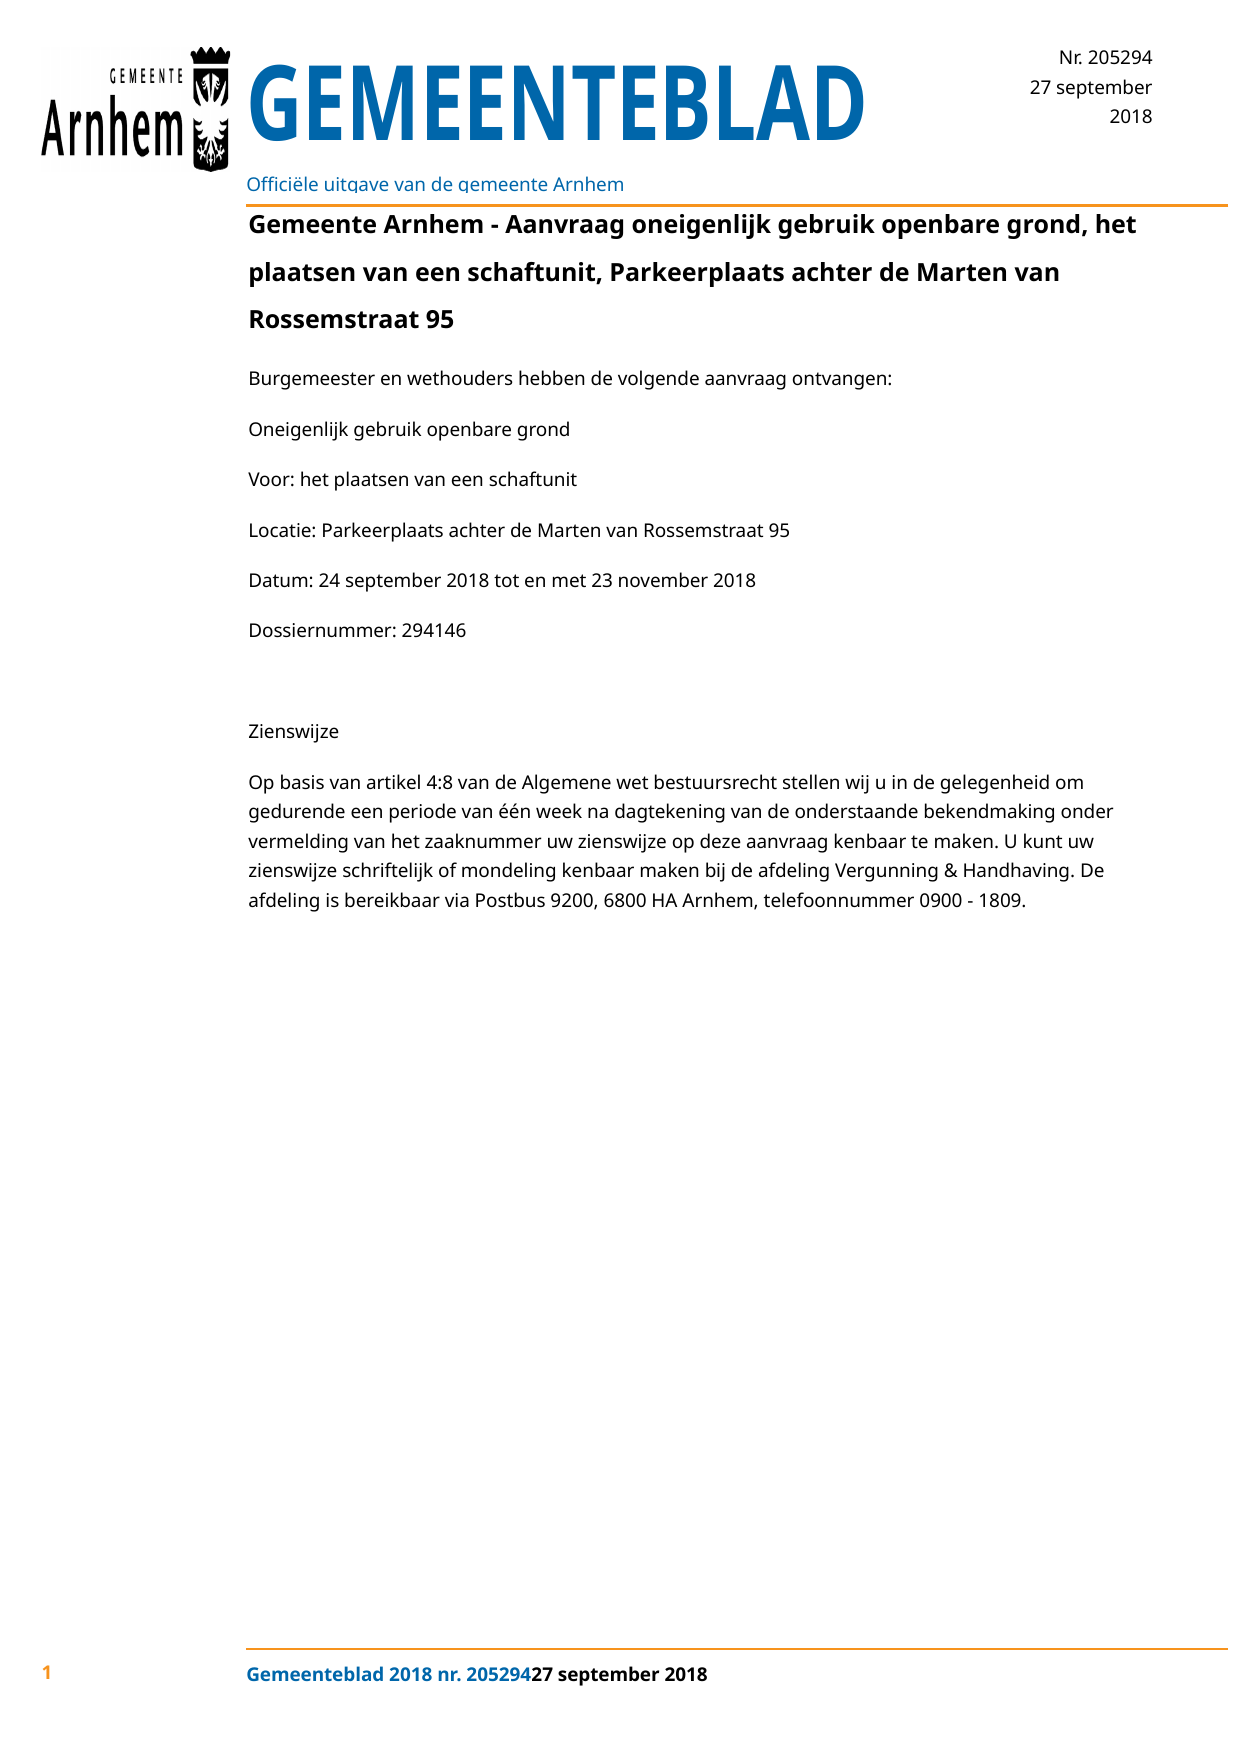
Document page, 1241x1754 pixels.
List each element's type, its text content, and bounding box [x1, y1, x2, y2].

text Zienswijze [248, 718, 1152, 744]
text Locatie: Parkeerplaats achter de Marten van Rossemstraat 95 [248, 517, 1152, 542]
text Gemeente Arnhem - Aanvraag oneigenlijk gebruik openbare grond, het plaatsen van een schaftunit, Parkeerplaats achter de Marten van Rossemstraat 95 [248, 207, 1152, 336]
text Op basis van artikel 4:8 van de Algemene wet bestuursrecht stellen wij u in de gelegenheid om gedurende een periode van één week na dagtekening van de onderstaande bekendmaking onder vermelding van het zaaknummer uw zienswijze op deze aanvraag kenbaar te maken. U kunt uw zienswijze schriftelijk of mondeling kenbaar maken bij de afdeling Vergunning & Handhaving. De afdeling is bereikbaar via Postbus 9200, 6800 HA Arnhem, telefoonnummer 0900 - 1809. [248, 769, 1152, 913]
text Dossiernummer: 294146 [248, 618, 1152, 643]
picture [41, 47, 231, 172]
text Datum: 24 september 2018 tot en met 23 november 2018 [248, 567, 1152, 593]
text Voor: het plaatsen van een schaftunit [248, 466, 1152, 492]
text Oneigenlijk gebruik openbare grond [248, 416, 1152, 442]
text Burgemeester en wethouders hebben de volgende aanvraag ontvangen: [248, 366, 1152, 391]
